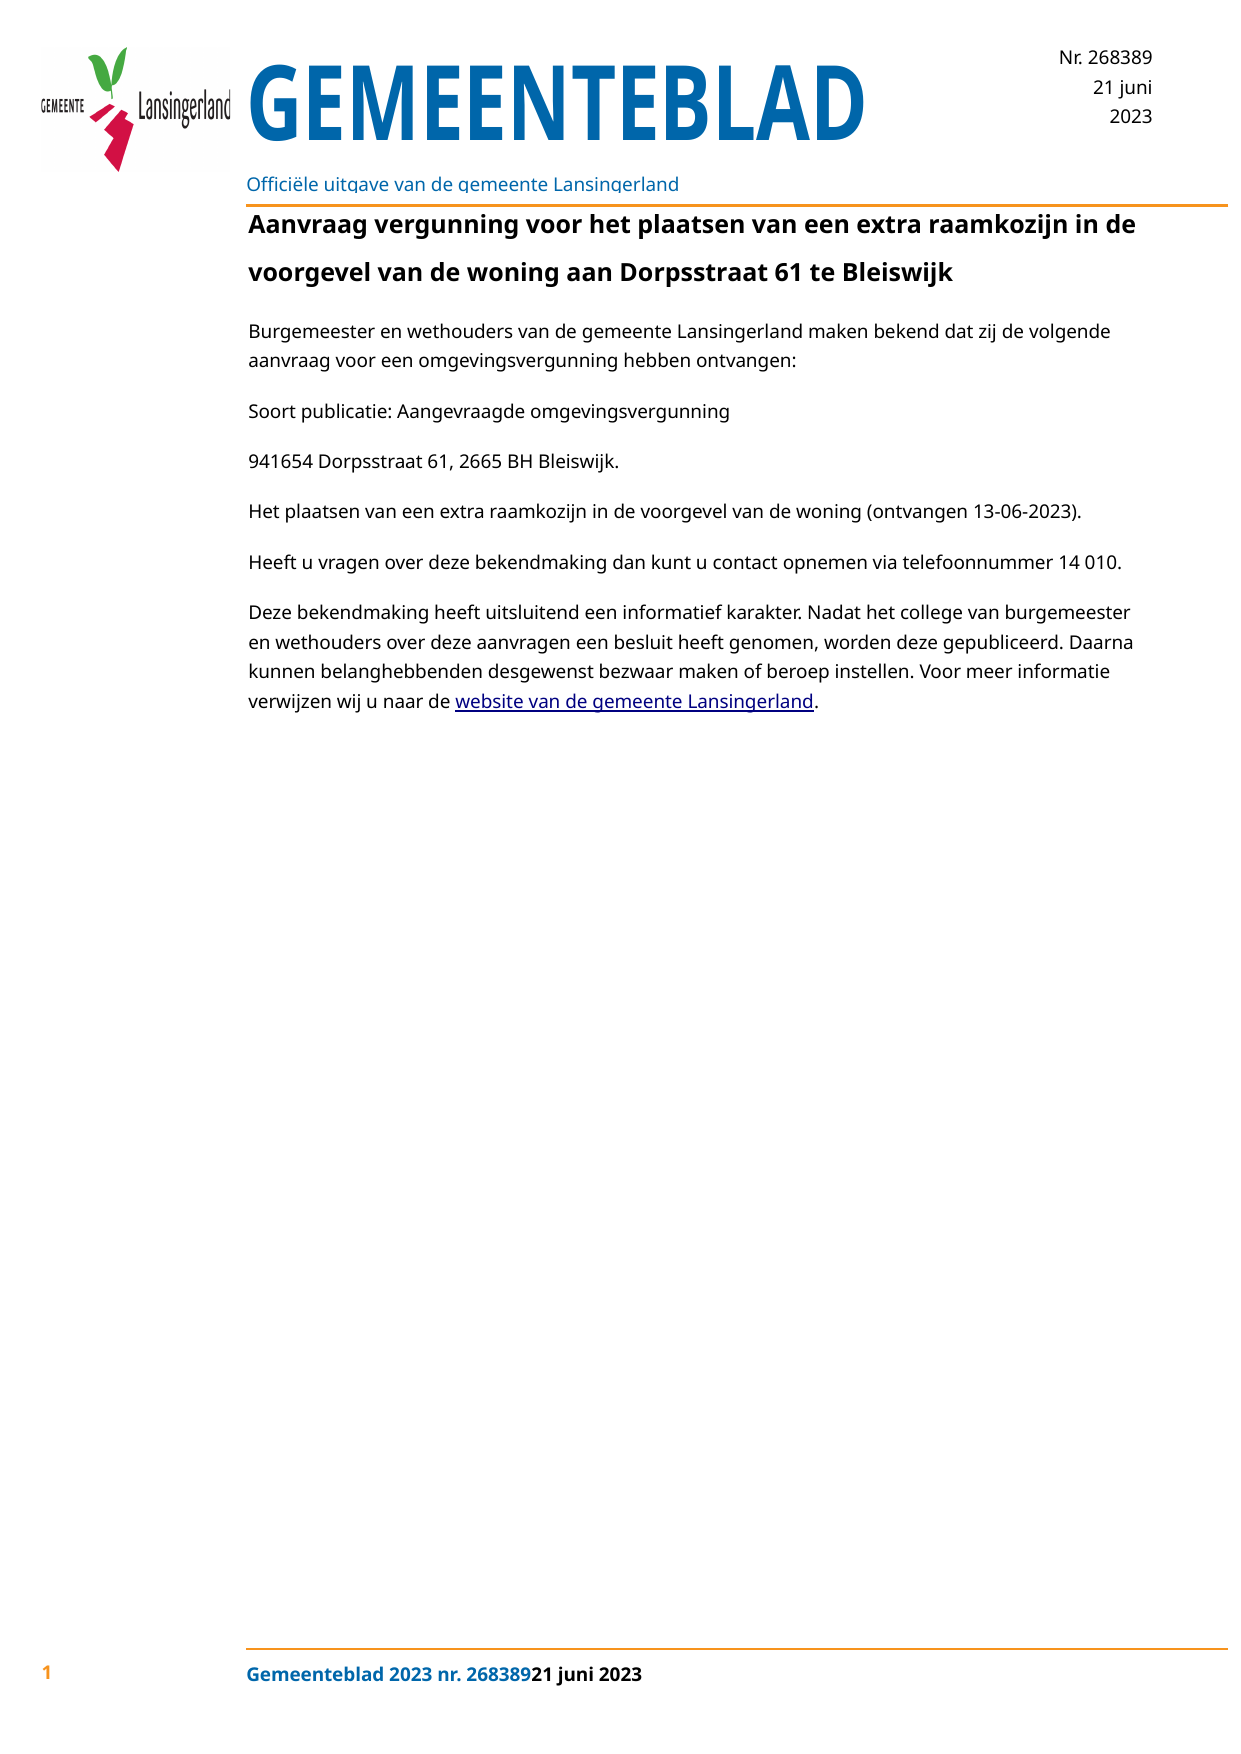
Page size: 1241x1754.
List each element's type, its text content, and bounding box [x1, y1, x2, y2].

text Deze bekendmaking heeft uitsluitend een informatief karakter. Nadat het college van burgemeester en wethouders over deze aanvragen een besluit heeft genomen, worden deze gepubliceerd. Daarna kunnen belanghebbenden desgewenst bezwaar maken of beroep instellen. Voor meer informatie verwijzen wij u naar de website van de gemeente Lansingerland. [248, 599, 1152, 714]
text Aanvraag vergunning voor het plaatsen van een extra raamkozijn in de voorgevel van de woning aan Dorpsstraat 61 te Bleiswijk [248, 207, 1152, 288]
text 941654 Dorpsstraat 61, 2665 BH Bleiswijk. [248, 448, 1152, 474]
text Burgemeester en wethouders van de gemeente Lansingerland maken bekend dat zij de volgende aanvraag voor een omgevingsvergunning hebben ontvangen: [248, 318, 1152, 373]
text Heeft u vragen over deze bekendmaking dan kunt u contact opnemen via telefoonnummer 14 010. [248, 549, 1152, 575]
text Het plaatsen van een extra raamkozijn in de voorgevel van de woning (ontvangen 13-06-2023). [248, 499, 1152, 524]
text Soort publicatie: Aangevraagde omgevingsvergunning [248, 398, 1152, 424]
picture [41, 47, 231, 172]
